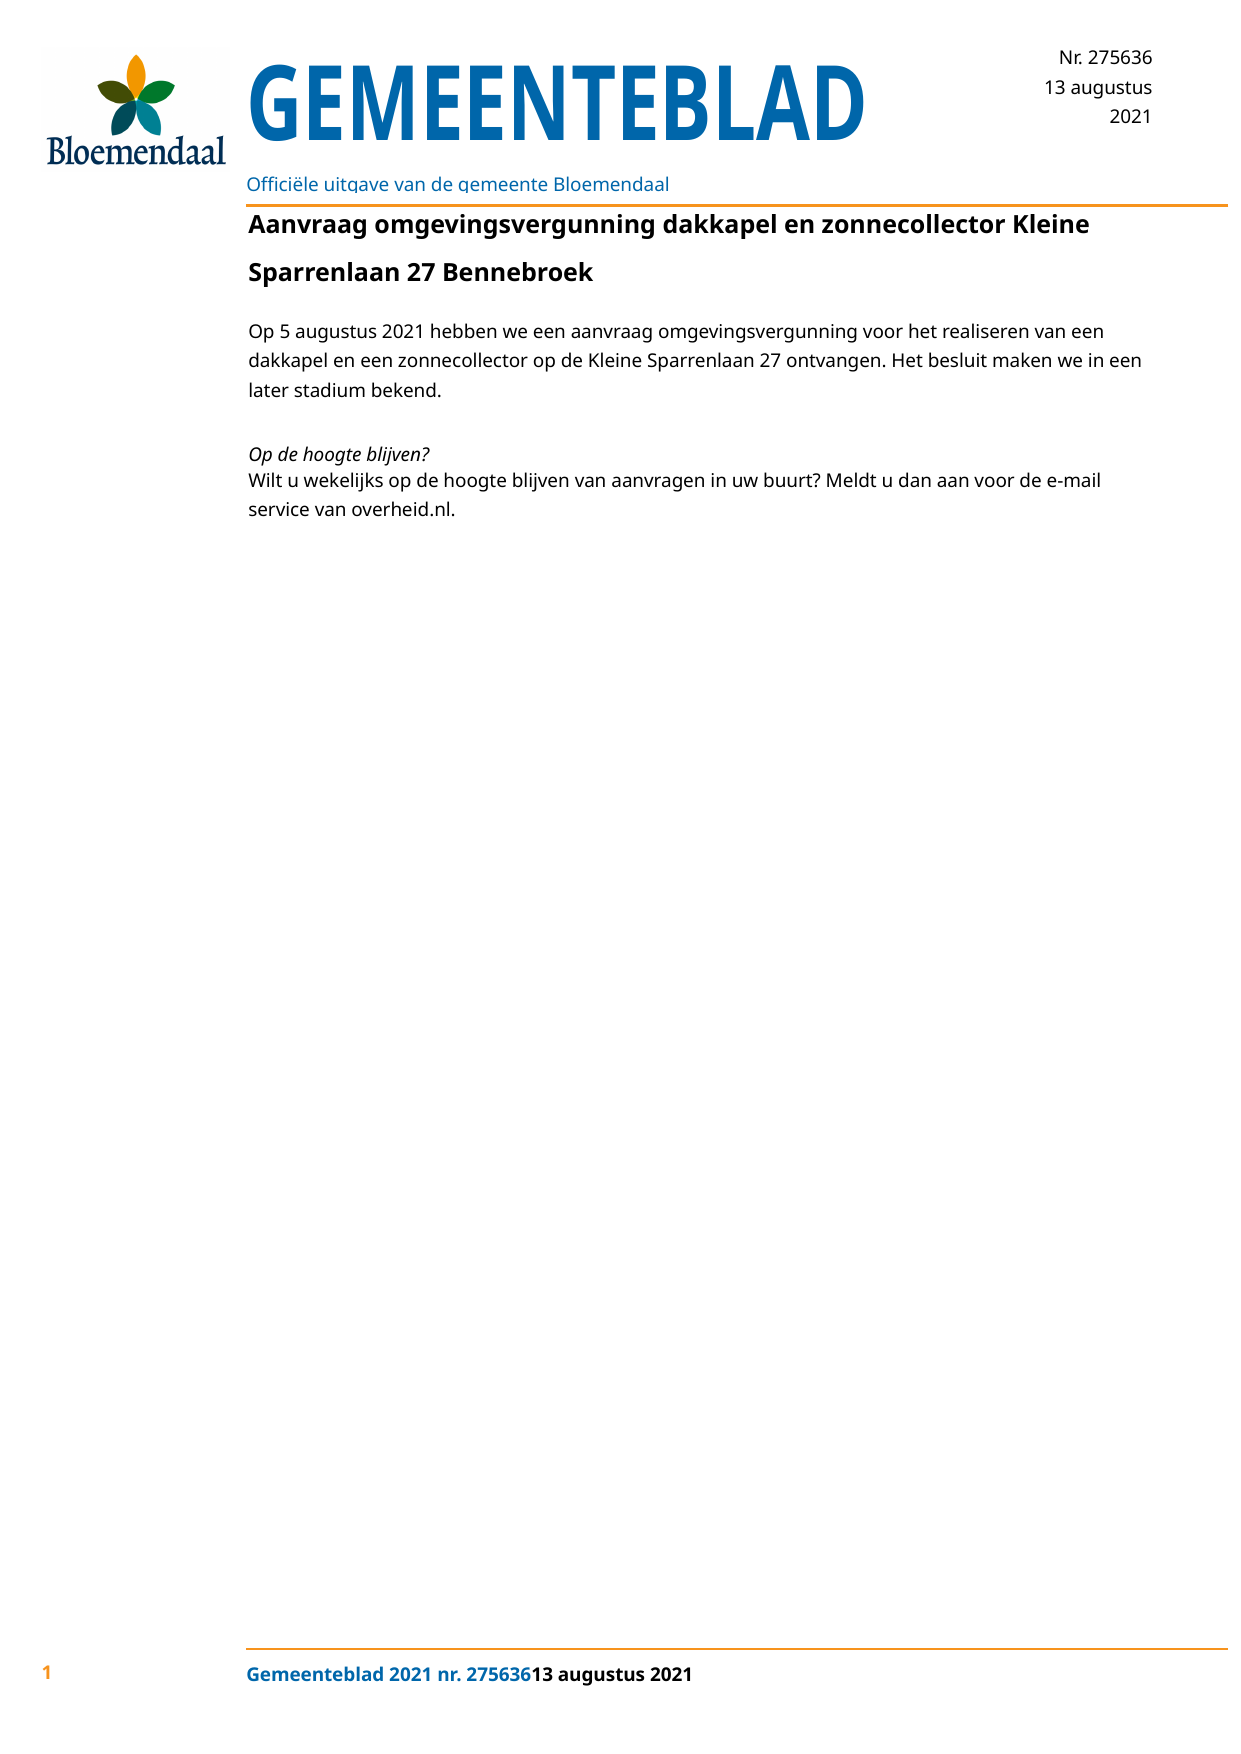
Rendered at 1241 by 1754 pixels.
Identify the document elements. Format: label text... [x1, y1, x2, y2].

picture [41, 47, 231, 172]
text Wilt u wekelijks op de hoogte blijven van aanvragen in uw buurt? Meldt u dan aan voor de e-mail service van overheid.nl. [248, 467, 1152, 522]
text Op de hoogte blijven? [248, 441, 1152, 467]
text Op 5 augustus 2021 hebben we een aanvraag omgevingsvergunning voor het realiseren van een dakkapel en een zonnecollector op de Kleine Sparrenlaan 27 ontvangen. Het besluit maken we in een later stadium bekend. [248, 318, 1152, 403]
text Aanvraag omgevingsvergunning dakkapel en zonnecollector Kleine Sparrenlaan 27 Bennebroek [248, 207, 1152, 288]
